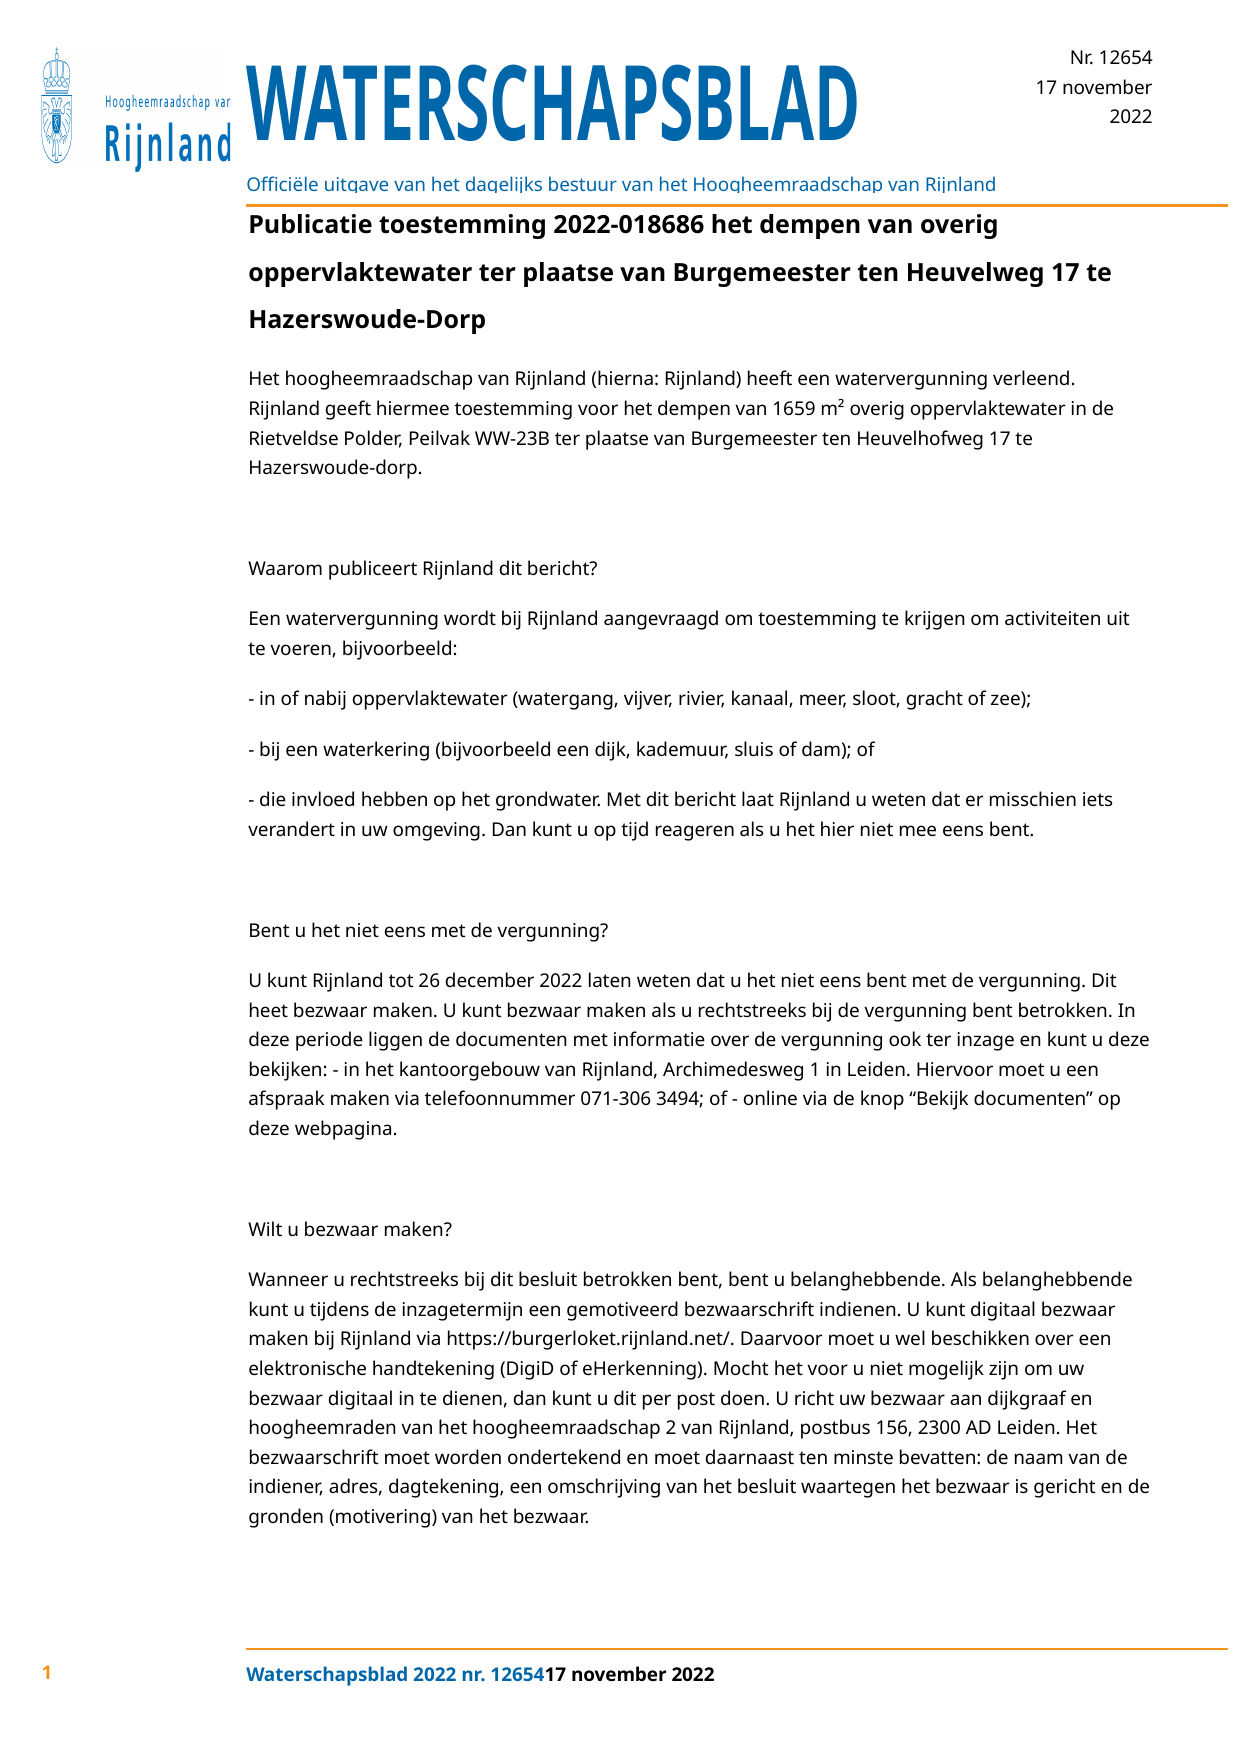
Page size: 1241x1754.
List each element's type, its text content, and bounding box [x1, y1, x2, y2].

text Publicatie toestemming 2022-018686 het dempen van overig oppervlaktewater ter plaatse van Burgemeester ten Heuvelweg 17 te Hazerswoude-Dorp [248, 207, 1152, 336]
text Het hoogheemraadschap van Rijnland (hierna: Rijnland) heeft een watervergunning verleend. Rijnland geeft hiermee toestemming voor het dempen van 1659 m² overig oppervlaktewater in de Rietveldse Polder, Peilvak WW-23B ter plaatse van Burgemeester ten Heuvelhofweg 17 te Hazerswoude-dorp. [248, 366, 1152, 480]
text - die invloed hebben op het grondwater. Met dit bericht laat Rijnland u weten dat er misschien iets verandert in uw omgeving. Dan kunt u op tijd reageren als u het hier niet mee eens bent. [248, 786, 1152, 842]
text Wanneer u rechtstreeks bij dit besluit betrokken bent, bent u belanghebbende. Als belanghebbende kunt u tijdens de inzagetermijn een gemotiveerd bezwaarschrift indienen. U kunt digitaal bezwaar maken bij Rijnland via https://burgerloket.rijnland.net/. Daarvoor moet u wel beschikken over een elektronische handtekening (DigiD of eHerkenning). Mocht het voor u niet mogelijk zijn om uw bezwaar digitaal in te dienen, dan kunt u dit per post doen. U richt uw bezwaar aan dijkgraaf en hoogheemraden van het hoogheemraadschap 2 van Rijnland, postbus 156, 2300 AD Leiden. Het bezwaarschrift moet worden ondertekend en moet daarnaast ten minste bevatten: de naam van de indiener, adres, dagtekening, een omschrijving van het besluit waartegen het bezwaar is gericht en de gronden (motivering) van het bezwaar. [248, 1266, 1152, 1529]
text U kunt Rijnland tot 26 december 2022 laten weten dat u het niet eens bent met de vergunning. Dit heet bezwaar maken. U kunt bezwaar maken als u rechtstreeks bij de vergunning bent betrokken. In deze periode liggen de documenten met informatie over de vergunning ook ter inzage en kunt u deze bekijken: - in het kantoorgebouw van Rijnland, Archimedesweg 1 in Leiden. Hiervoor moet u een afspraak maken via telefoonnummer 071-306 3494; of - online via de knop “Bekijk documenten” op deze webpagina. [248, 967, 1152, 1141]
text - bij een waterkering (bijvoorbeeld een dijk, kademuur, sluis of dam); of [248, 736, 1152, 762]
text Een watervergunning wordt bij Rijnland aangevraagd om toestemming te krijgen om activiteiten uit te voeren, bijvoorbeeld: [248, 606, 1152, 661]
text Waarom publiceert Rijnland dit bericht? [248, 555, 1152, 581]
text Bent u het niet eens met de vergunning? [248, 917, 1152, 942]
picture [41, 47, 231, 172]
text Wilt u bezwaar maken? [248, 1216, 1152, 1242]
text - in of nabij oppervlaktewater (watergang, vijver, rivier, kanaal, meer, sloot, gracht of zee); [248, 686, 1152, 711]
